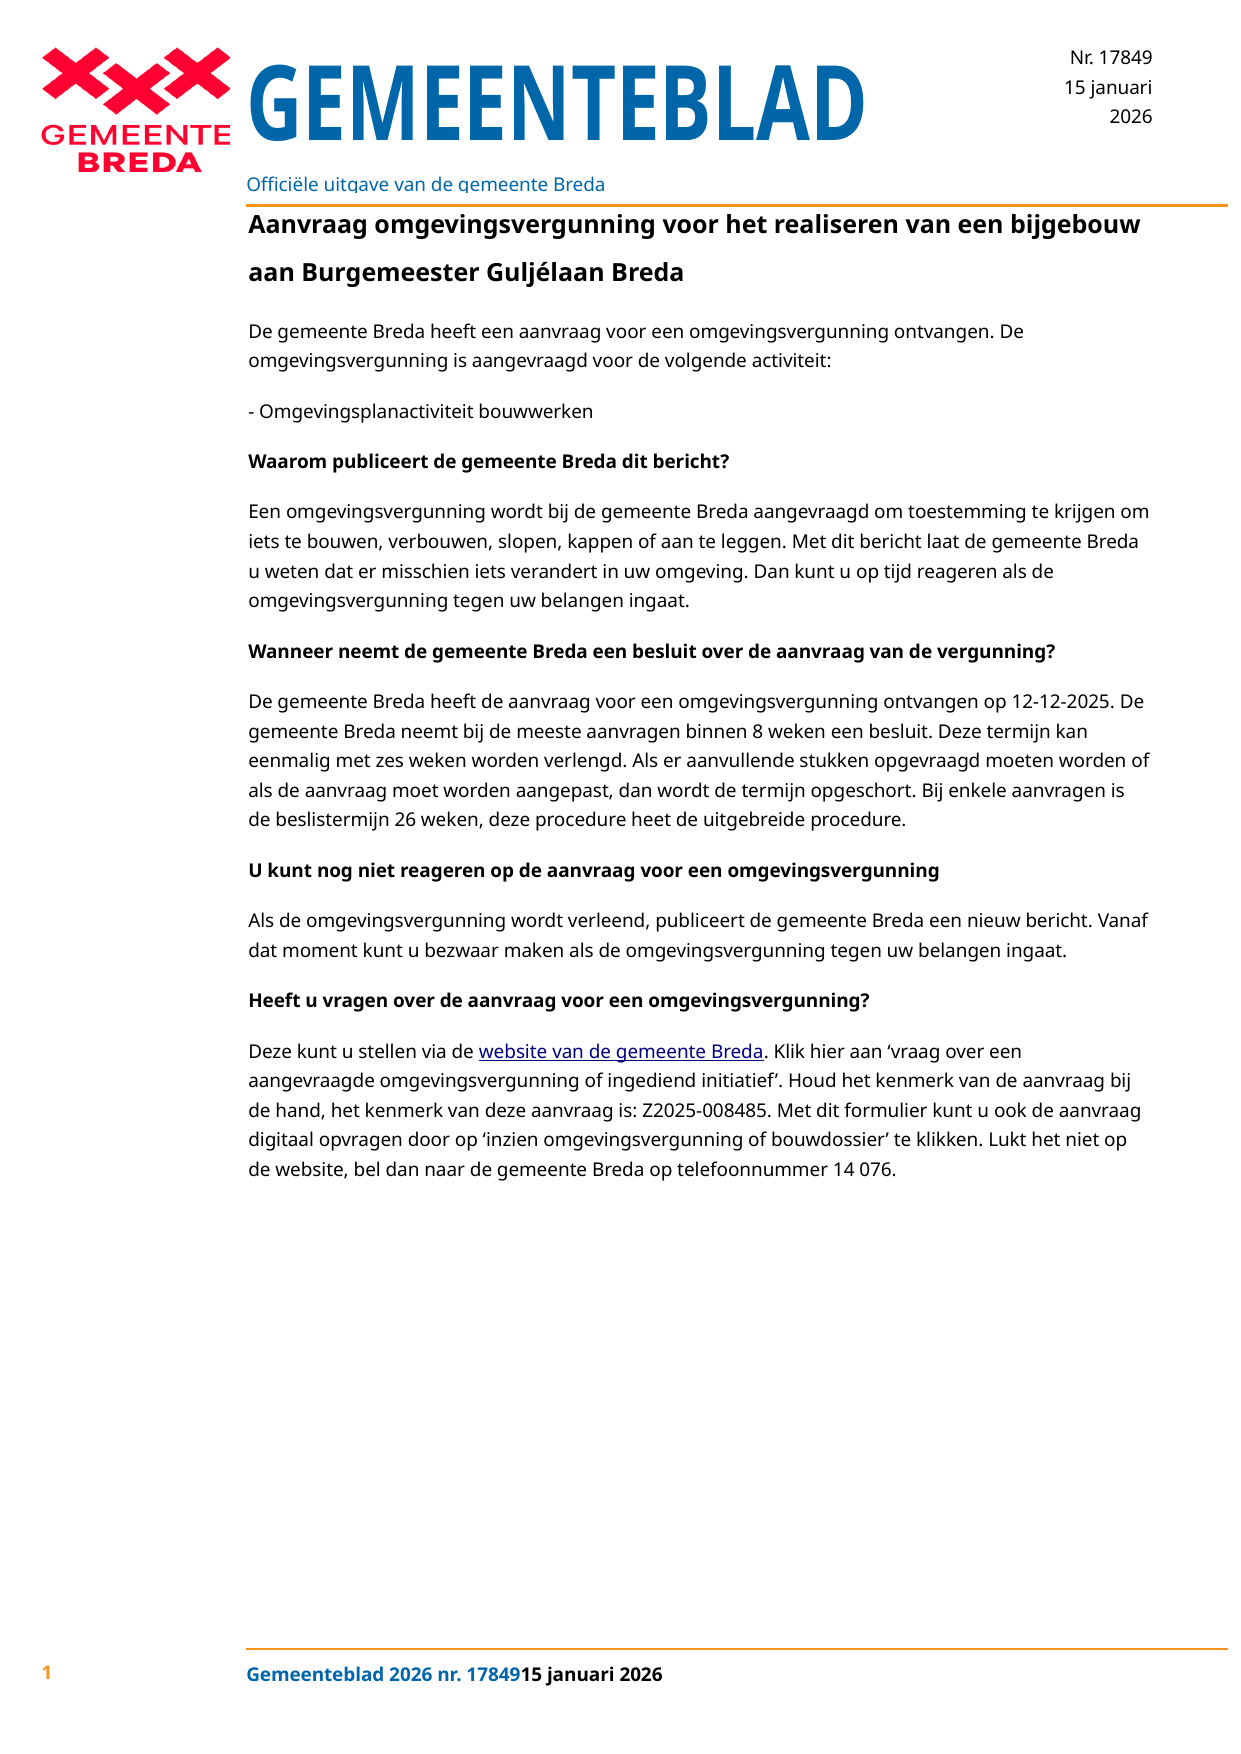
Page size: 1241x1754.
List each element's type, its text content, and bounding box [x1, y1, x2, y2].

text U kunt nog niet reageren op de aanvraag voor een omgevingsvergunning [248, 857, 1152, 883]
text De gemeente Breda heeft de aanvraag voor een omgevingsvergunning ontvangen op 12-12-2025. De gemeente Breda neemt bij de meeste aanvragen binnen 8 weken een besluit. Deze termijn kan eenmalig met zes weken worden verlengd. Als er aanvullende stukken opgevraagd moeten worden of als de aanvraag moet worden aangepast, dan wordt de termijn opgeschort. Bij enkele aanvragen is de beslistermijn 26 weken, deze procedure heet de uitgebreide procedure. [248, 688, 1152, 832]
text Deze kunt u stellen via de website van de gemeente Breda. Klik hier aan ‘vraag over een aangevraagde omgevingsvergunning of ingediend initiatief’. Houd het kenmerk van de aanvraag bij de hand, het kenmerk van deze aanvraag is: Z2025-008485. Met dit formulier kunt u ook de aanvraag digitaal opvragen door op ‘inzien omgevingsvergunning of bouwdossier’ te klikken. Lukt het niet op de website, bel dan naar de gemeente Breda op telefoonnummer 14 076. [248, 1038, 1152, 1182]
text Heeft u vragen over de aanvraag voor een omgevingsvergunning? [248, 987, 1152, 1013]
text Een omgevingsvergunning wordt bij de gemeente Breda aangevraagd om toestemming te krijgen om iets te bouwen, verbouwen, slopen, kappen of aan te leggen. Met dit bericht laat de gemeente Breda u weten dat er misschien iets verandert in uw omgeving. Dan kunt u op tijd reageren als de omgevingsvergunning tegen uw belangen ingaat. [248, 499, 1152, 613]
text Wanneer neemt de gemeente Breda een besluit over de aanvraag van de vergunning? [248, 638, 1152, 664]
text - Omgevingsplanactiviteit bouwwerken [248, 398, 1152, 424]
text Als de omgevingsvergunning wordt verleend, publiceert de gemeente Breda een nieuw bericht. Vanaf dat moment kunt u bezwaar maken als de omgevingsvergunning tegen uw belangen ingaat. [248, 907, 1152, 963]
text De gemeente Breda heeft een aanvraag voor een omgevingsvergunning ontvangen. De omgevingsvergunning is aangevraagd voor de volgende activiteit: [248, 318, 1152, 373]
picture [41, 47, 231, 172]
text Aanvraag omgevingsvergunning voor het realiseren van een bijgebouw aan Burgemeester Guljélaan Breda [248, 207, 1152, 288]
text Waarom publiceert de gemeente Breda dit bericht? [248, 448, 1152, 474]
